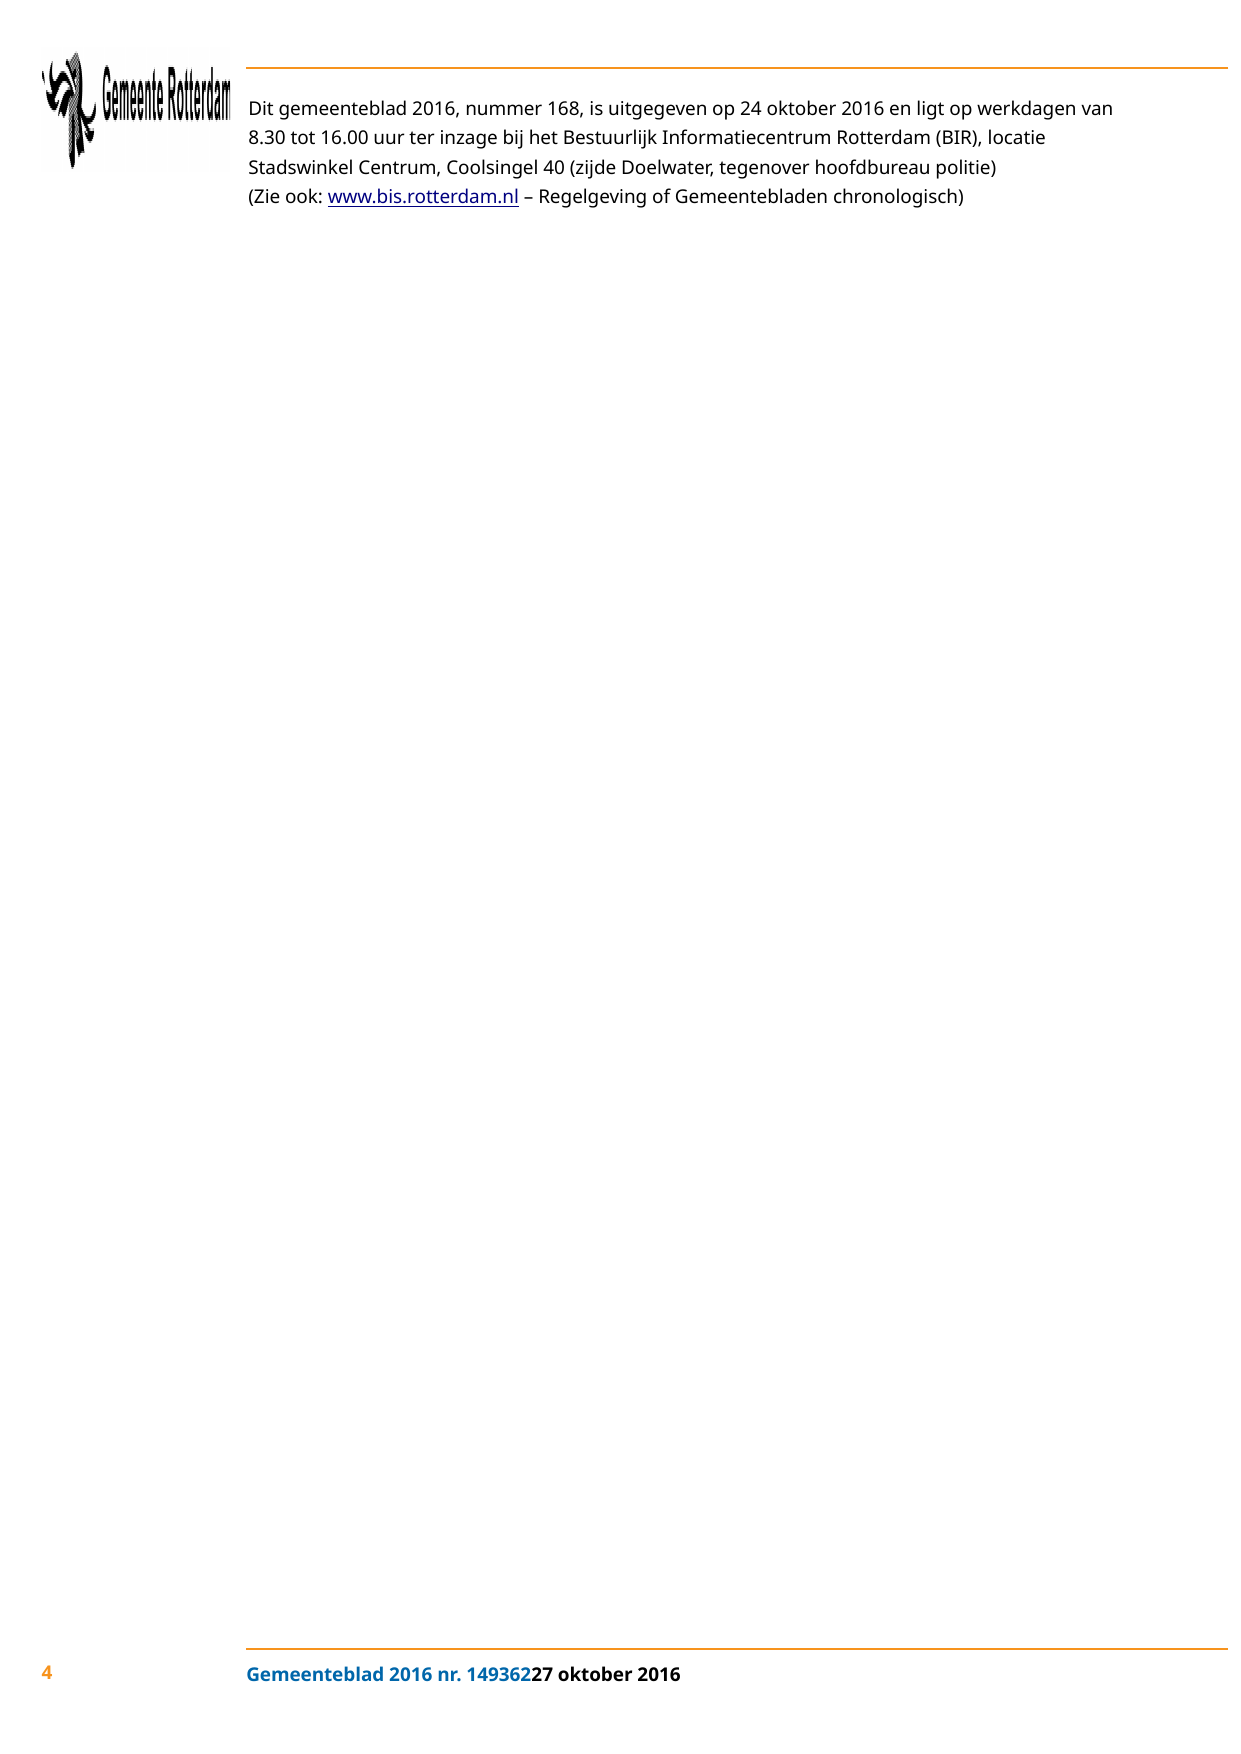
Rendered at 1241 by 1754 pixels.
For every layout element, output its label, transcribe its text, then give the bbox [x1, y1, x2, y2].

text (Zie ook: www.bis.rotterdam.nl – Regelgeving of Gemeentebladen chronologisch) [248, 184, 1152, 209]
text Dit gemeenteblad 2016, nummer 168, is uitgegeven op 24 oktober 2016 en ligt op werkdagen van 8.30 tot 16.00 uur ter inzage bij het Bestuurlijk Informatiecentrum Rotterdam (BIR), locatie Stadswinkel Centrum, Coolsingel 40 (zijde Doelwater, tegenover hoofdbureau politie) [248, 95, 1152, 180]
picture [41, 47, 231, 172]
